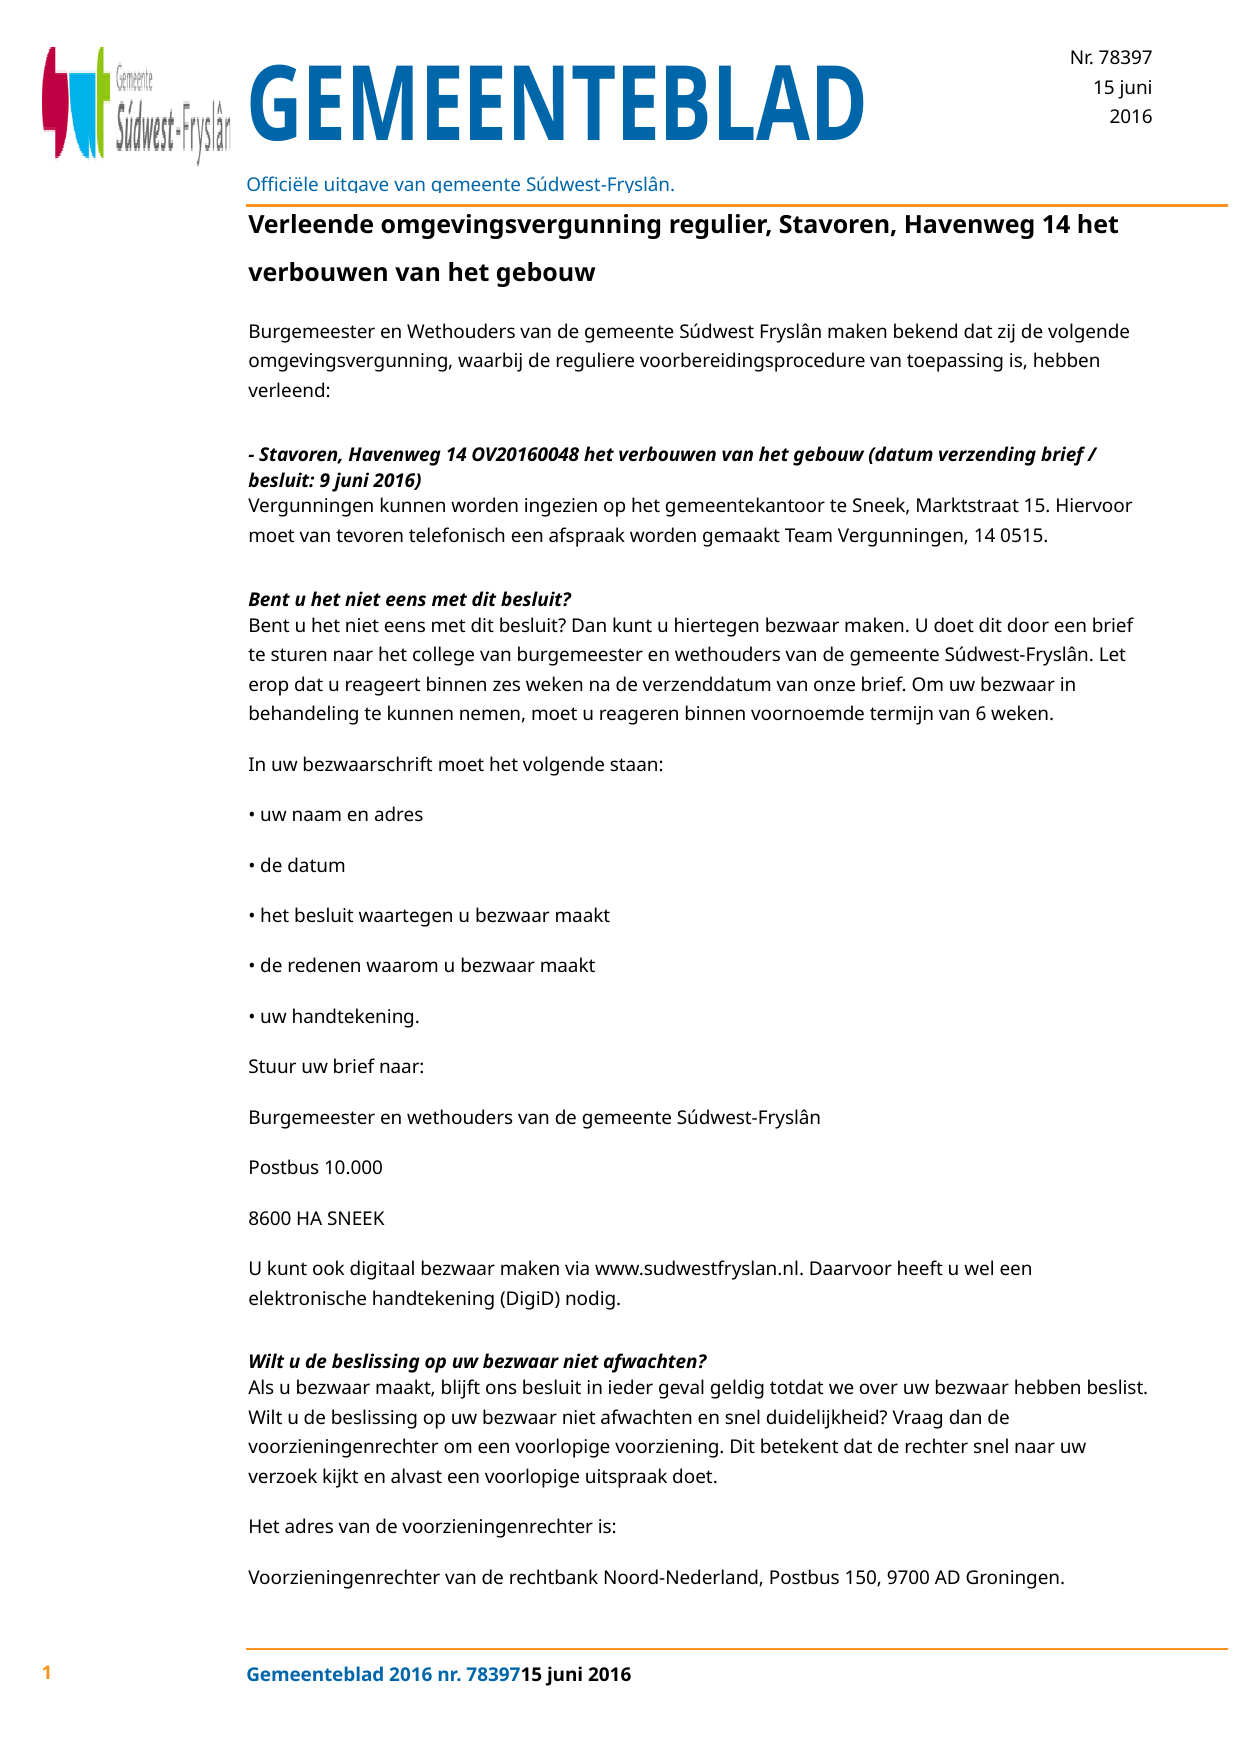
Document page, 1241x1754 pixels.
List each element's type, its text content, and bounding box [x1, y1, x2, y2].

text Verleende omgevingsvergunning regulier, Stavoren, Havenweg 14 het verbouwen van het gebouw [248, 207, 1152, 288]
text Als u bezwaar maakt, blijft ons besluit in ieder geval geldig totdat we over uw bezwaar hebben beslist. Wilt u de beslissing op uw bezwaar niet afwachten en snel duidelijkheid? Vraag dan de voorzieningenrechter om een voorlopige voorziening. Dit betekent dat de rechter snel naar uw verzoek kijkt en alvast een voorlopige uitspraak doet. [248, 1374, 1152, 1489]
text • uw handtekening. [248, 1003, 1152, 1029]
text Wilt u de beslissing op uw bezwaar niet afwachten? [248, 1349, 1152, 1374]
text Burgemeester en Wethouders van de gemeente Súdwest Fryslân maken bekend dat zij de volgende omgevingsvergunning, waarbij de reguliere voorbereidingsprocedure van toepassing is, hebben verleend: [248, 318, 1152, 403]
text Postbus 10.000 [248, 1154, 1152, 1180]
text 8600 HA SNEEK [248, 1205, 1152, 1230]
text Het adres van de voorzieningenrechter is: [248, 1513, 1152, 1539]
picture [41, 47, 231, 172]
text Stuur uw brief naar: [248, 1053, 1152, 1079]
text Bent u het niet eens met dit besluit? Dan kunt u hiertegen bezwaar maken. U doet dit door een brief te sturen naar het college van burgemeester en wethouders van de gemeente Súdwest-Fryslân. Let erop dat u reageert binnen zes weken na de verzenddatum van onze brief. Om uw bezwaar in behandeling te kunnen nemen, moet u reageren binnen voornoemde termijn van 6 weken. [248, 612, 1152, 726]
text In uw bezwaarschrift moet het volgende staan: [248, 751, 1152, 777]
text • het besluit waartegen u bezwaar maakt [248, 902, 1152, 928]
text Voorzieningenrechter van de rechtbank Noord-Nederland, Postbus 150, 9700 AD Groningen. [248, 1564, 1152, 1590]
text • uw naam en adres [248, 801, 1152, 827]
text • de datum [248, 852, 1152, 877]
text U kunt ook digitaal bezwaar maken via www.sudwestfryslan.nl. Daarvoor heeft u wel een elektronische handtekening (DigiD) nodig. [248, 1255, 1152, 1310]
text • de redenen waarom u bezwaar maakt [248, 953, 1152, 978]
text Vergunningen kunnen worden ingezien op het gemeentekantoor te Sneek, Marktstraat 15. Hiervoor moet van tevoren telefonisch een afspraak worden gemaakt Team Vergunningen, 14 0515. [248, 492, 1152, 548]
text - Stavoren, Havenweg 14 OV20160048 het verbouwen van het gebouw (datum verzending brief / besluit: 9 juni 2016) [248, 441, 1152, 492]
text Burgemeester en wethouders van de gemeente Súdwest-Fryslân [248, 1104, 1152, 1129]
text Bent u het niet eens met dit besluit? [248, 586, 1152, 612]
